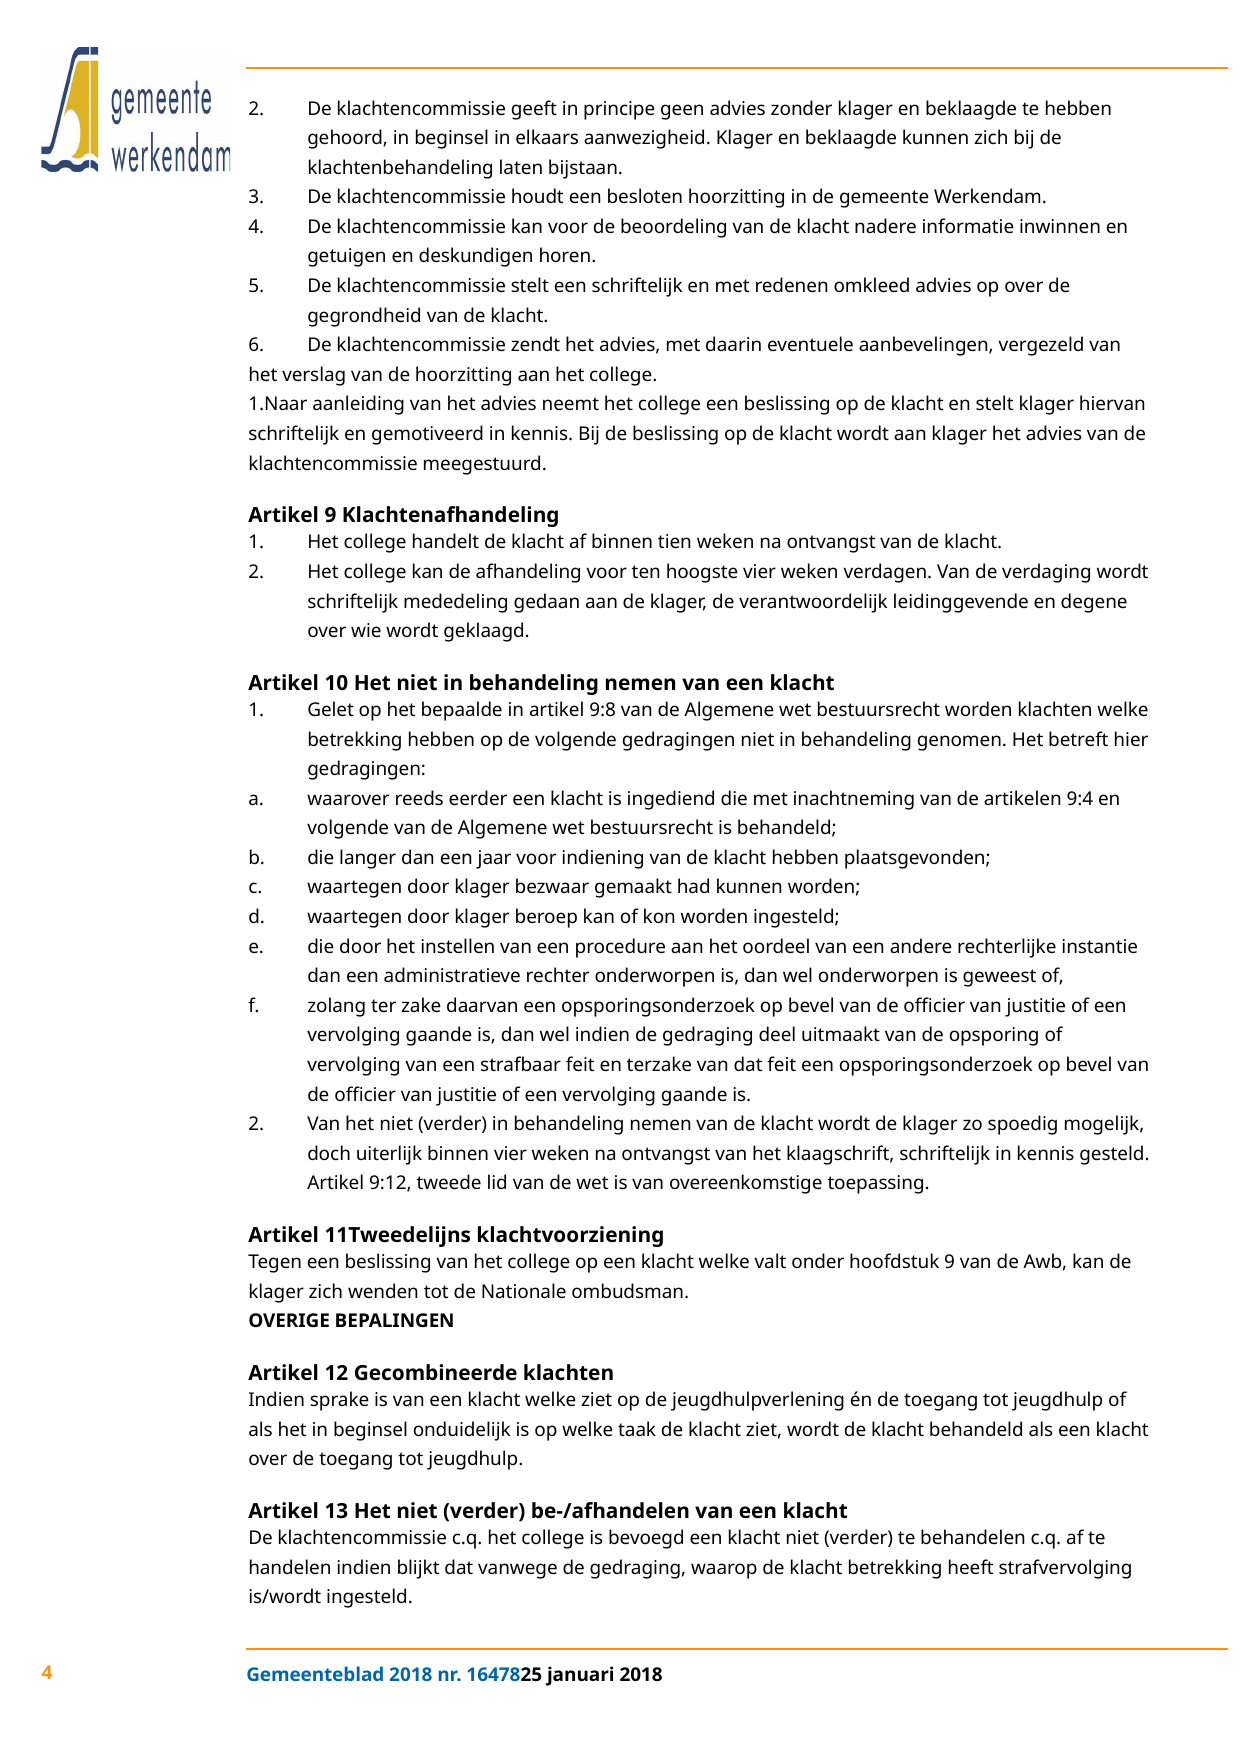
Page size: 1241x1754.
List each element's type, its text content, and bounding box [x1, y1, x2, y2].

list Het college kan de afhandeling voor ten hoogste vier weken verdagen. Van de verdaging wordt schriftelijk mededeling gedaan aan de klager, de verantwoordelijk leidinggevende en degene over wie wordt geklaagd. [248, 558, 1152, 643]
text Artikel 10 Het niet in behandeling nemen van een klacht [248, 668, 1152, 696]
text Artikel 9 Klachtenafhandeling [248, 500, 1152, 529]
text Artikel 13 Het niet (verder) be-/afhandelen van een klacht [248, 1496, 1152, 1524]
list die langer dan een jaar voor indiening van de klacht hebben plaatsgevonden; [248, 844, 1152, 870]
text Artikel 12 Gecombineerde klachten [248, 1358, 1152, 1386]
list De klachtencommissie geeft in principe geen advies zonder klager en beklaagde te hebben gehoord, in beginsel in elkaars aanwezigheid. Klager en beklaagde kunnen zich bij de klachtenbehandeling laten bijstaan. [248, 95, 1152, 180]
text Indien sprake is van een klacht welke ziet op de jeugdhulpverlening én de toegang tot jeugdhulp of als het in beginsel onduidelijk is op welke taak de klacht ziet, wordt de klacht behandeld als een klacht over de toegang tot jeugdhulp. [248, 1386, 1152, 1471]
text OVERIGE BEPALINGEN [248, 1308, 1152, 1333]
list waartegen door klager beroep kan of kon worden ingesteld; [248, 903, 1152, 929]
text De klachtencommissie c.q. het college is bevoegd een klacht niet (verder) te behandelen c.q. af te handelen indien blijkt dat vanwege de gedraging, waarop de klacht betrekking heeft strafvervolging is/wordt ingesteld. [248, 1524, 1152, 1609]
list De klachtencommissie zendt het advies, met daarin eventuele aanbevelingen, vergezeld van [248, 331, 1152, 357]
list zolang ter zake daarvan een opsporingsonderzoek op bevel van de officier van justitie of een vervolging gaande is, dan wel indien de gedraging deel uitmaakt van de opsporing of vervolging van een strafbaar feit en terzake van dat feit een opsporingsonderzoek op bevel van de officier van justitie of een vervolging gaande is. [248, 992, 1152, 1107]
text Tegen een beslissing van het college op een klacht welke valt onder hoofdstuk 9 van de Awb, kan de klager zich wenden tot de Nationale ombudsman. [248, 1248, 1152, 1304]
list De klachtencommissie stelt een schriftelijk en met redenen omkleed advies op over de gegrondheid van de klacht. [248, 272, 1152, 328]
list Van het niet (verder) in behandeling nemen van de klacht wordt de klager zo spoedig mogelijk, doch uiterlijk binnen vier weken na ontvangst van het klaagschrift, schriftelijk in kennis gesteld. Artikel 9:12, tweede lid van de wet is van overeenkomstige toepassing. [248, 1110, 1152, 1195]
list die door het instellen van een procedure aan het oordeel van een andere rechterlijke instantie dan een administratieve rechter onderworpen is, dan wel onderworpen is geweest of, [248, 933, 1152, 988]
list Gelet op het bepaalde in artikel 9:8 van de Algemene wet bestuursrecht worden klachten welke betrekking hebben op de volgende gedragingen niet in behandeling genomen. Het betreft hier gedragingen: [248, 696, 1152, 781]
list De klachtencommissie kan voor de beoordeling van de klacht nadere informatie inwinnen en getuigen en deskundigen horen. [248, 213, 1152, 268]
text het verslag van de hoorzitting aan het college. [248, 361, 1152, 387]
list De klachtencommissie houdt een besloten hoorzitting in de gemeente Werkendam. [248, 183, 1152, 209]
list Het college handelt de klacht af binnen tien weken na ontvangst van de klacht. [248, 529, 1152, 554]
list waarover reeds eerder een klacht is ingediend die met inachtneming van de artikelen 9:4 en volgende van de Algemene wet bestuursrecht is behandeld; [248, 785, 1152, 840]
picture [41, 47, 231, 172]
text 1.Naar aanleiding van het advies neemt het college een beslissing op de klacht en stelt klager hiervan schriftelijk en gemotiveerd in kennis. Bij de beslissing op de klacht wordt aan klager het advies van de klachtencommissie meegestuurd. [248, 391, 1152, 476]
list waartegen door klager bezwaar gemaakt had kunnen worden; [248, 874, 1152, 899]
text Artikel 11Tweedelijns klachtvoorziening [248, 1220, 1152, 1248]
